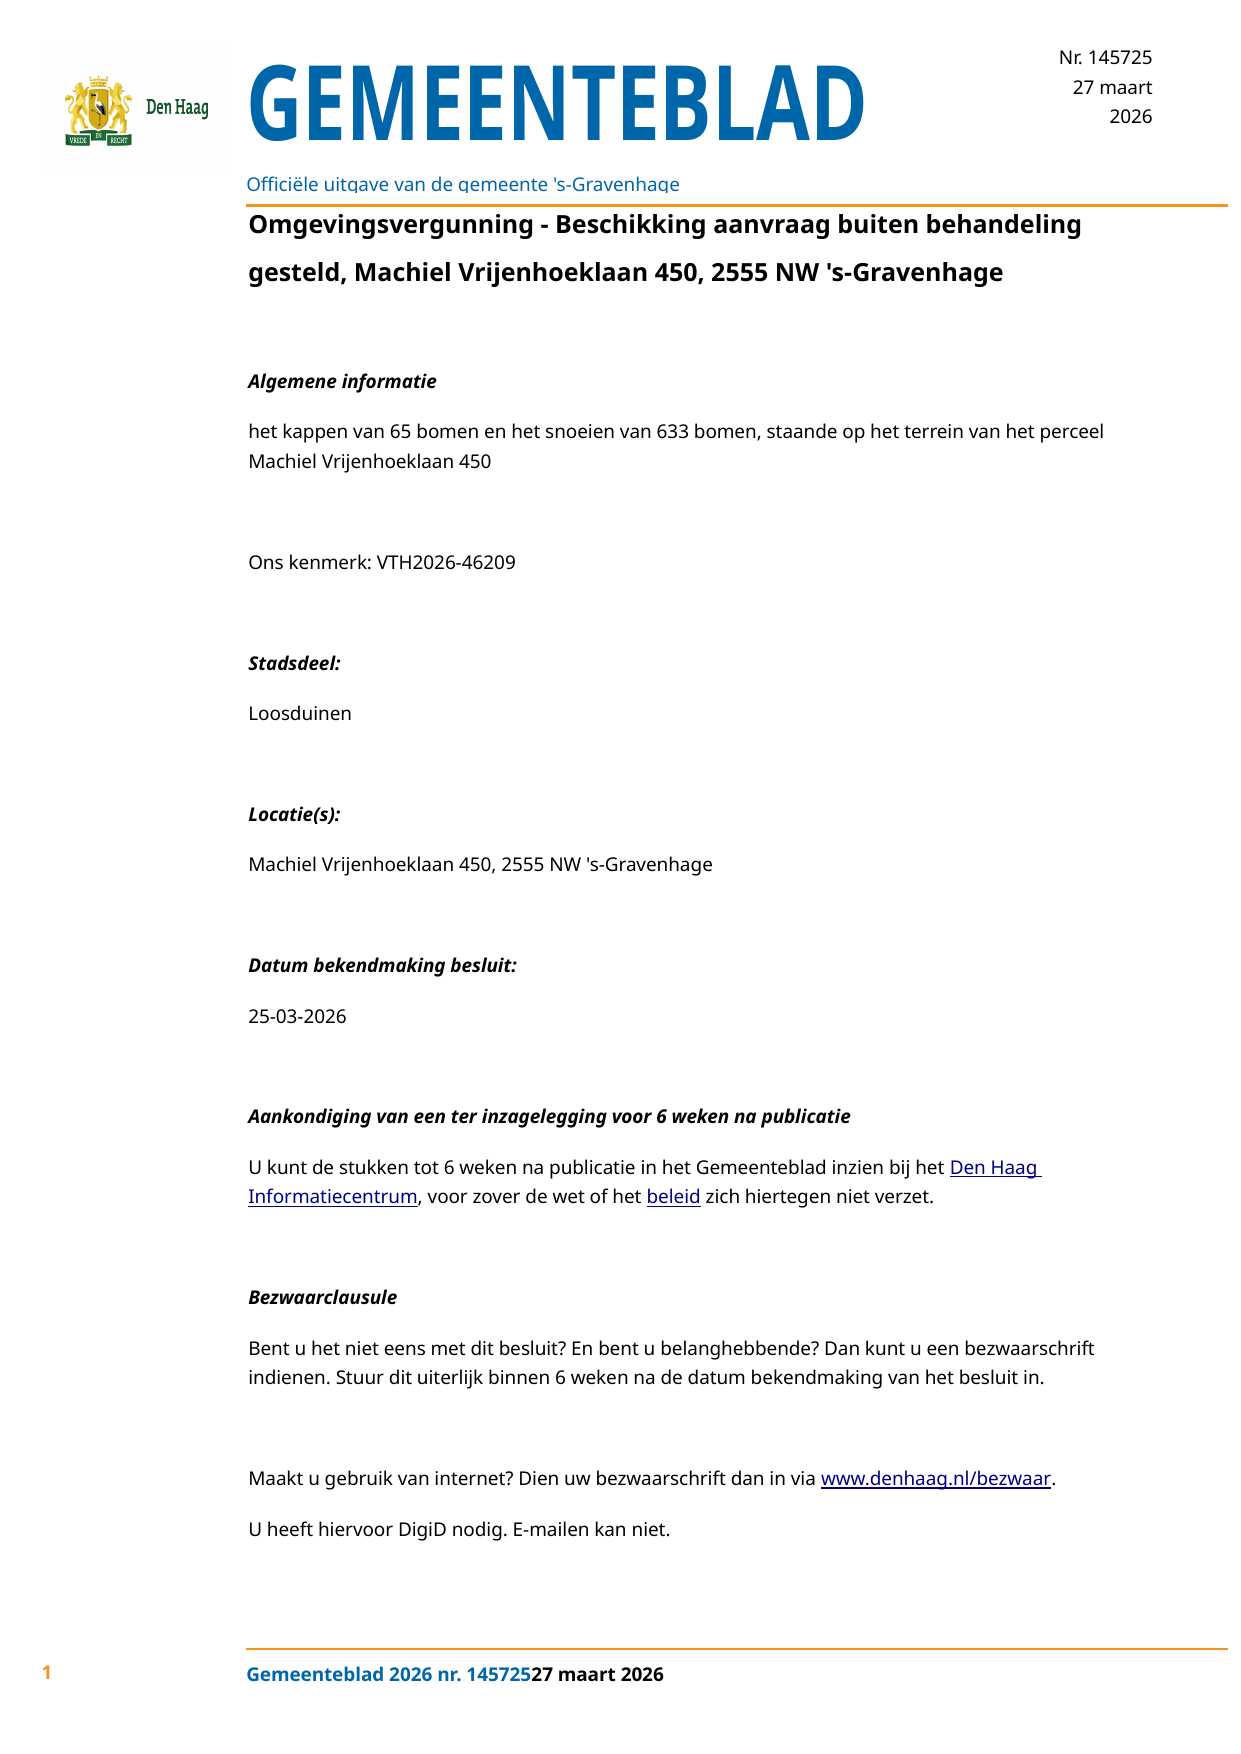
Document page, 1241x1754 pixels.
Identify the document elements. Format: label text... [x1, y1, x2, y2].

text Algemene informatie [248, 368, 1152, 394]
text Datum bekendmaking besluit: [248, 952, 1152, 978]
text Bent u het niet eens met dit besluit? En bent u belanghebbende? Dan kunt u een bezwaarschrift indienen. Stuur dit uiterlijk binnen 6 weken na de datum bekendmaking van het besluit in. [248, 1335, 1152, 1390]
text Bezwaarclausule [248, 1284, 1152, 1310]
text U kunt de stukken tot 6 weken na publicatie in het Gemeenteblad inzien bij het Den Haag Informatiecentrum, voor zover de wet of het beleid zich hiertegen niet verzet. [248, 1154, 1152, 1209]
text Machiel Vrijenhoeklaan 450, 2555 NW 's-Gravenhage [248, 852, 1152, 877]
text Omgevingsvergunning - Beschikking aanvraag buiten behandeling gesteld, Machiel Vrijenhoeklaan 450, 2555 NW 's-Gravenhage [248, 207, 1152, 288]
text 25-03-2026 [248, 1003, 1152, 1029]
text Locatie(s): [248, 801, 1152, 827]
text Loosduinen [248, 700, 1152, 726]
text U heeft hiervoor DigiD nodig. E-mailen kan niet. [248, 1516, 1152, 1542]
text het kappen van 65 bomen en het snoeien van 633 bomen, staande op het terrein van het perceel Machiel Vrijenhoeklaan 450 [248, 419, 1152, 474]
text Aankondiging van een ter inzagelegging voor 6 weken na publicatie [248, 1104, 1152, 1129]
text Ons kenmerk: VTH2026-46209 [248, 549, 1152, 575]
text Stadsdeel: [248, 650, 1152, 676]
picture [41, 47, 231, 172]
text Maakt u gebruik van internet? Dien uw bezwaarschrift dan in via www.denhaag.nl/bezwaar. [248, 1465, 1152, 1491]
